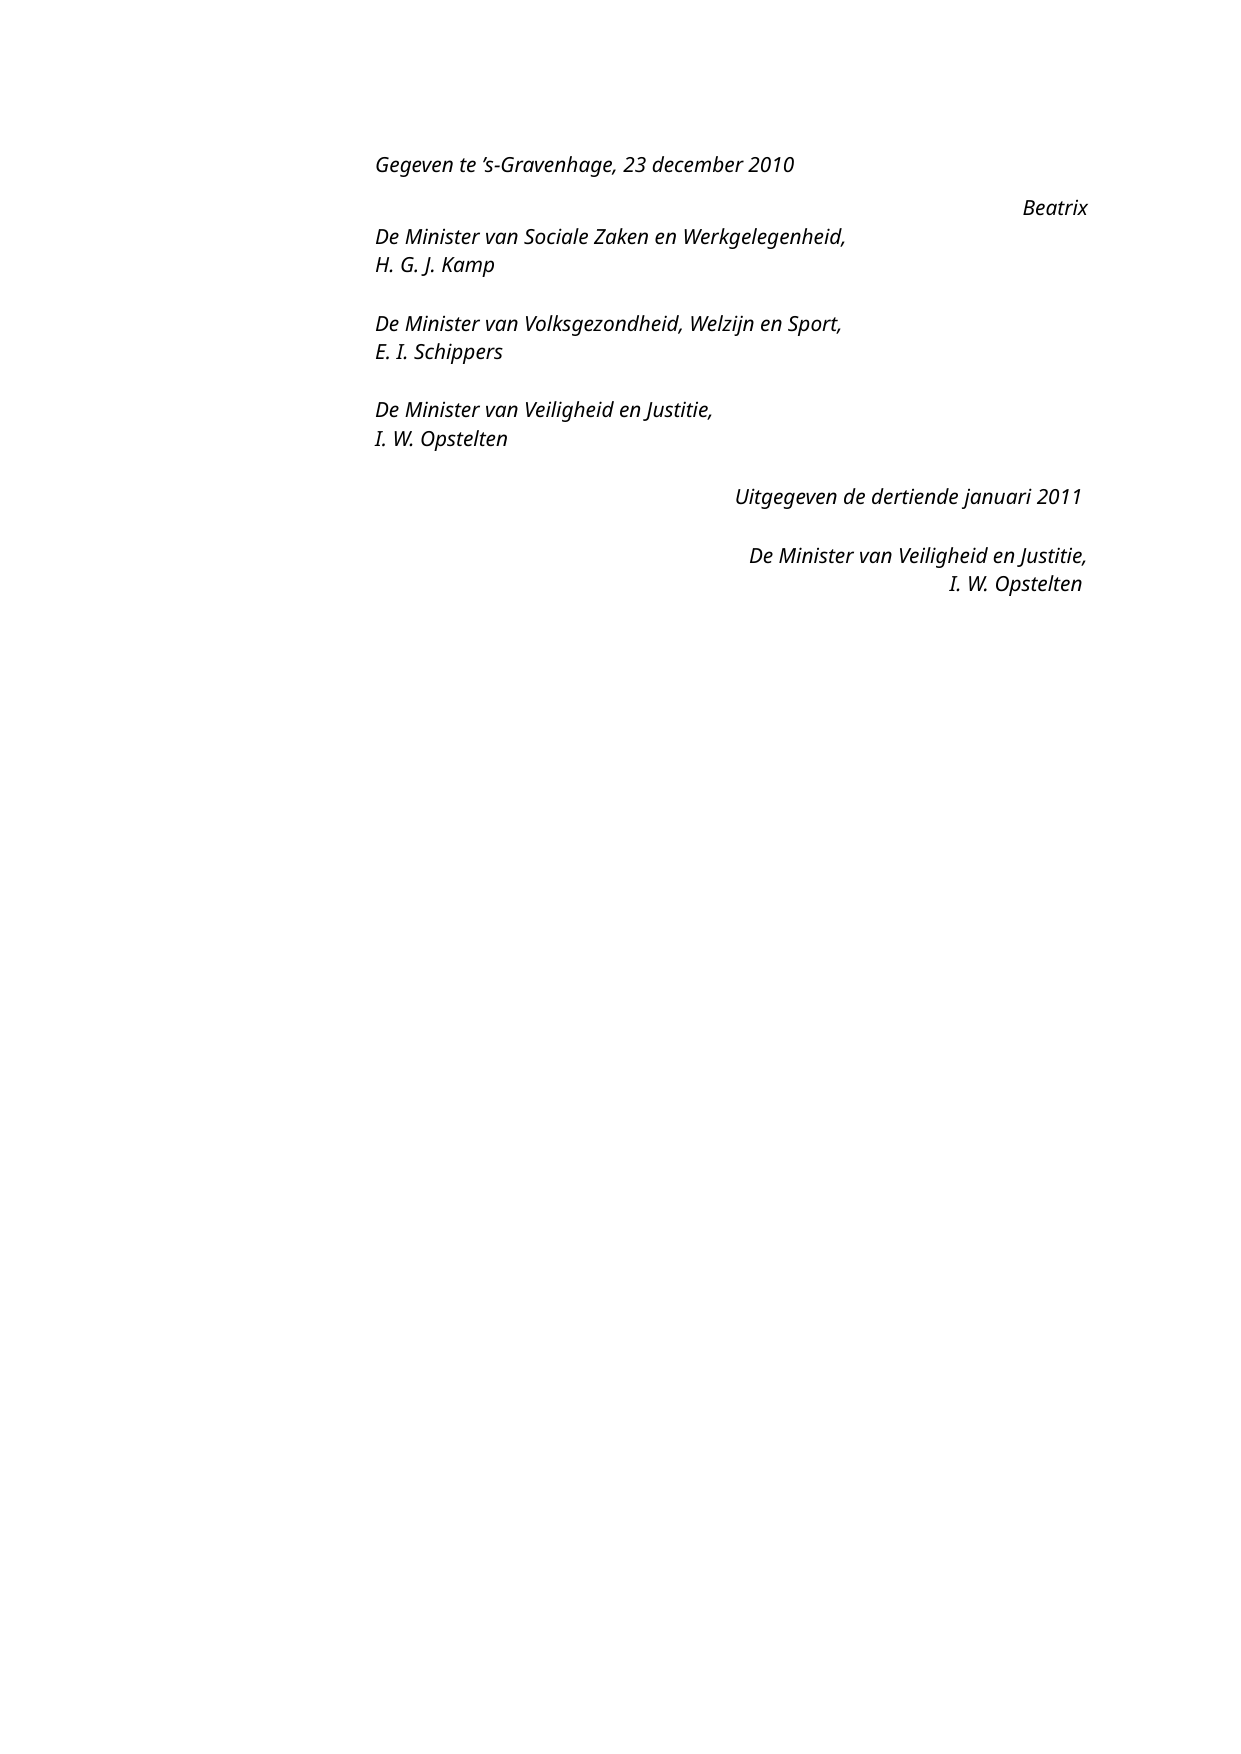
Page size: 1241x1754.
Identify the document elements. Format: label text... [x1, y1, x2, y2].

text Uitgegeven de dertiende januari 2011 [375, 482, 1090, 511]
text H. G. J. Kamp [375, 250, 1090, 279]
text De Minister van Veiligheid en Justitie, [375, 396, 1090, 424]
text De Minister van Volksgezondheid, Welzijn en Sport, [375, 309, 1090, 337]
text E. I. Schippers [375, 337, 1090, 366]
text De Minister van Veiligheid en Justitie, [375, 541, 1090, 569]
text I. W. Opstelten [375, 424, 1090, 452]
text De Minister van Sociale Zaken en Werkgelegenheid, [375, 222, 1090, 250]
text Gegeven te ’s-Gravenhage, 23 december 2010 [375, 150, 1090, 178]
text Beatrix [375, 193, 1090, 222]
text I. W. Opstelten [375, 569, 1090, 598]
